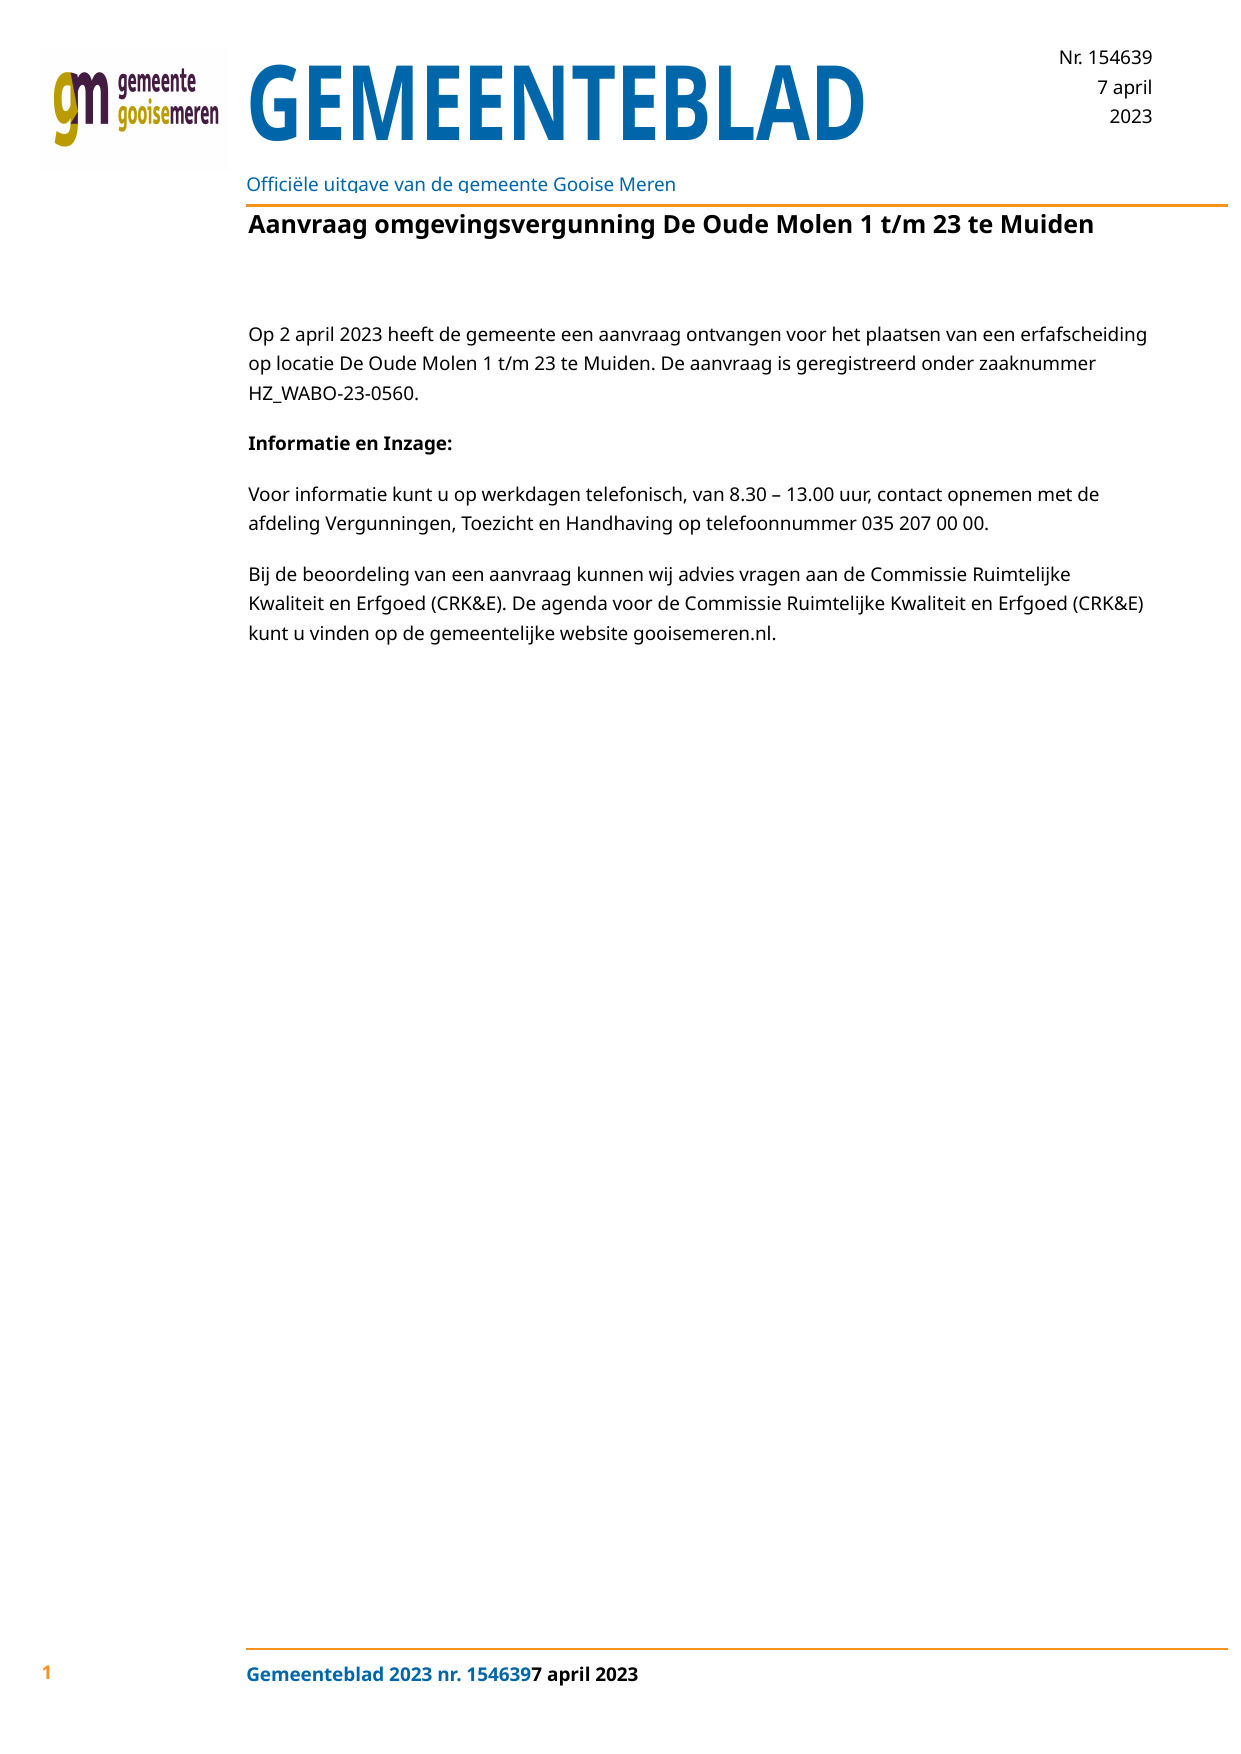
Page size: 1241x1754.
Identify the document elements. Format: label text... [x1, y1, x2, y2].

text Op 2 april 2023 heeft de gemeente een aanvraag ontvangen voor het plaatsen van een erfafscheiding op locatie De Oude Molen 1 t/m 23 te Muiden. De aanvraag is geregistreerd onder zaaknummer HZ_WABO-23-0560. [248, 321, 1152, 406]
text Voor informatie kunt u op werkdagen telefonisch, van 8.30 – 13.00 uur, contact opnemen met de afdeling Vergunningen, Toezicht en Handhaving op telefoonnummer 035 207 00 00. [248, 481, 1152, 536]
text Aanvraag omgevingsvergunning De Oude Molen 1 t/m 23 te Muiden [248, 207, 1152, 241]
text Informatie en Inzage: [248, 430, 1152, 456]
picture [41, 47, 231, 172]
text Bij de beoordeling van een aanvraag kunnen wij advies vragen aan de Commissie Ruimtelijke Kwaliteit en Erfgoed (CRK&E). De agenda voor de Commissie Ruimtelijke Kwaliteit en Erfgoed (CRK&E) kunt u vinden op de gemeentelijke website gooisemeren.nl. [248, 561, 1152, 646]
